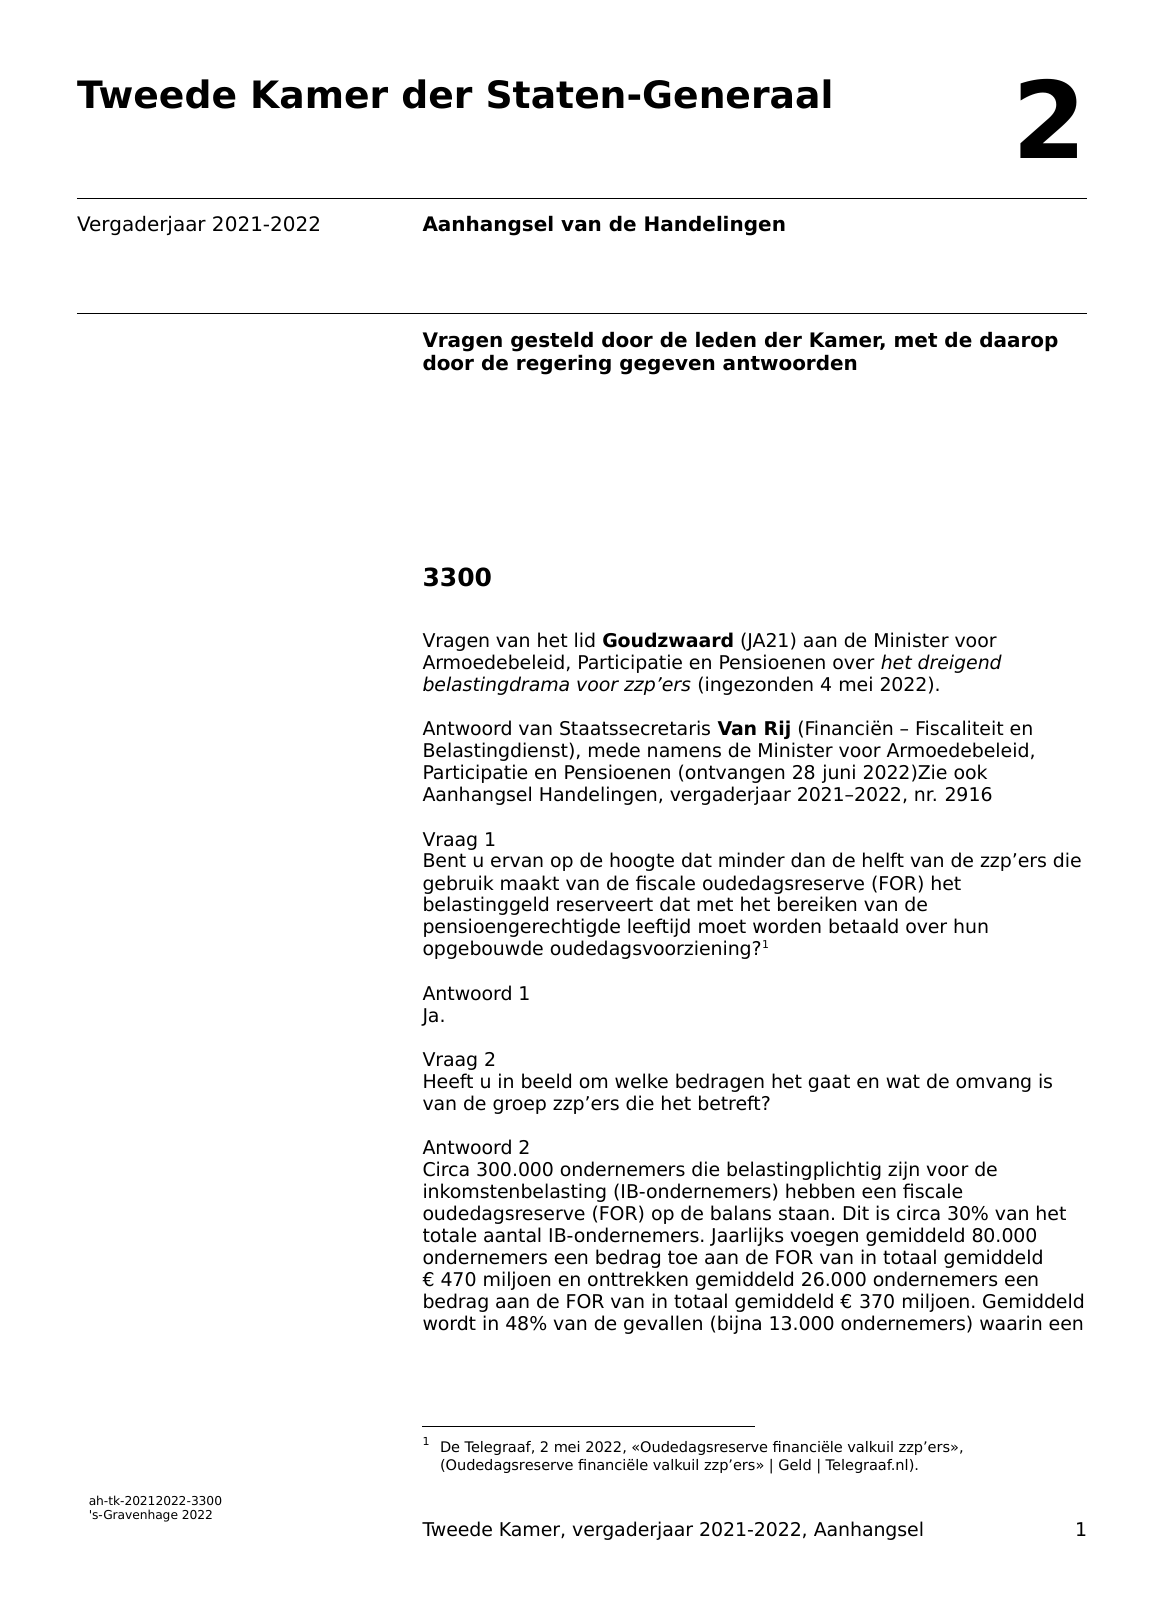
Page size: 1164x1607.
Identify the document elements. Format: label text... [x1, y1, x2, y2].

text 3300 [422, 563, 1087, 592]
table_cell Vergaderjaar 2021-2022 [77, 199, 422, 313]
table_cell Vragen gesteld door de leden der Kamer, met de daarop door de regering gegeven antwoorden [422, 314, 1087, 375]
text Antwoord 1 [422, 982, 1087, 1004]
text Antwoord 2 [422, 1137, 1087, 1159]
text Vraag 1 [422, 828, 1087, 850]
text Ja. [422, 1004, 1087, 1026]
text Vragen van het lid Goudzwaard (JA21) aan de Minister voor Armoedebeleid, Participatie en Pensioenen over het dreigend belastingdrama voor zzp’ers (ingezonden 4 mei 2022). [422, 630, 1087, 696]
text Heeft u in beeld om welke bedragen het gaat en wat de omvang is van de groep zzp’ers die het betreft? [422, 1071, 1087, 1114]
text 's-Gravenhage 2022 [88, 1508, 323, 1522]
text Bent u ervan op de hoogte dat minder dan de helft van de zzp’ers die gebruik maakt van de fiscale oudedagsreserve (FOR) het belastinggeld reserveert dat met het bereiken van de pensioengerechtigde leeftijd moet worden betaald over hun opgebouwde oudedagsvoorziening? [422, 850, 1087, 960]
text ah-tk-20212022-3300 [88, 1494, 323, 1508]
text Circa 300.000 ondernemers die belastingplichtig zijn voor de inkomstenbelasting (IB-ondernemers) hebben een fiscale oudedagsreserve (FOR) op de balans staan. Dit is circa 30% van het totale aantal IB-ondernemers. Jaarlijks voegen gemiddeld 80.000 ondernemers een bedrag toe aan de FOR van in totaal gemiddeld € 470 miljoen en onttrekken gemiddeld 26.000 ondernemers een bedrag aan de FOR van in totaal gemiddeld € 370 miljoen. Gemiddeld wordt in 48% van de gevallen (bijna 13.000 ondernemers) waarin een [422, 1159, 1087, 1334]
table_cell Aanhangsel van de Handelingen [422, 199, 1087, 313]
table_header 2 [886, 59, 1087, 198]
text Vraag 2 [422, 1049, 1087, 1071]
table_header Tweede Kamer der Staten-Generaal [77, 59, 886, 198]
text De Telegraaf, 2 mei 2022, «Oudedagsreserve financiële valkuil zzp’ers», (Oudedagsreserve financiële valkuil zzp’ers» | Geld | Telegraaf.nl). [422, 1435, 1087, 1474]
table_cell [77, 314, 422, 375]
text Antwoord van Staatssecretaris Van Rij (Financiën – Fiscaliteit en Belastingdienst), mede namens de Minister voor Armoedebeleid, Participatie en Pensioenen (ontvangen 28 juni 2022)Zie ook Aanhangsel Handelingen, vergaderjaar 2021–2022, nr. 2916 [422, 718, 1087, 806]
